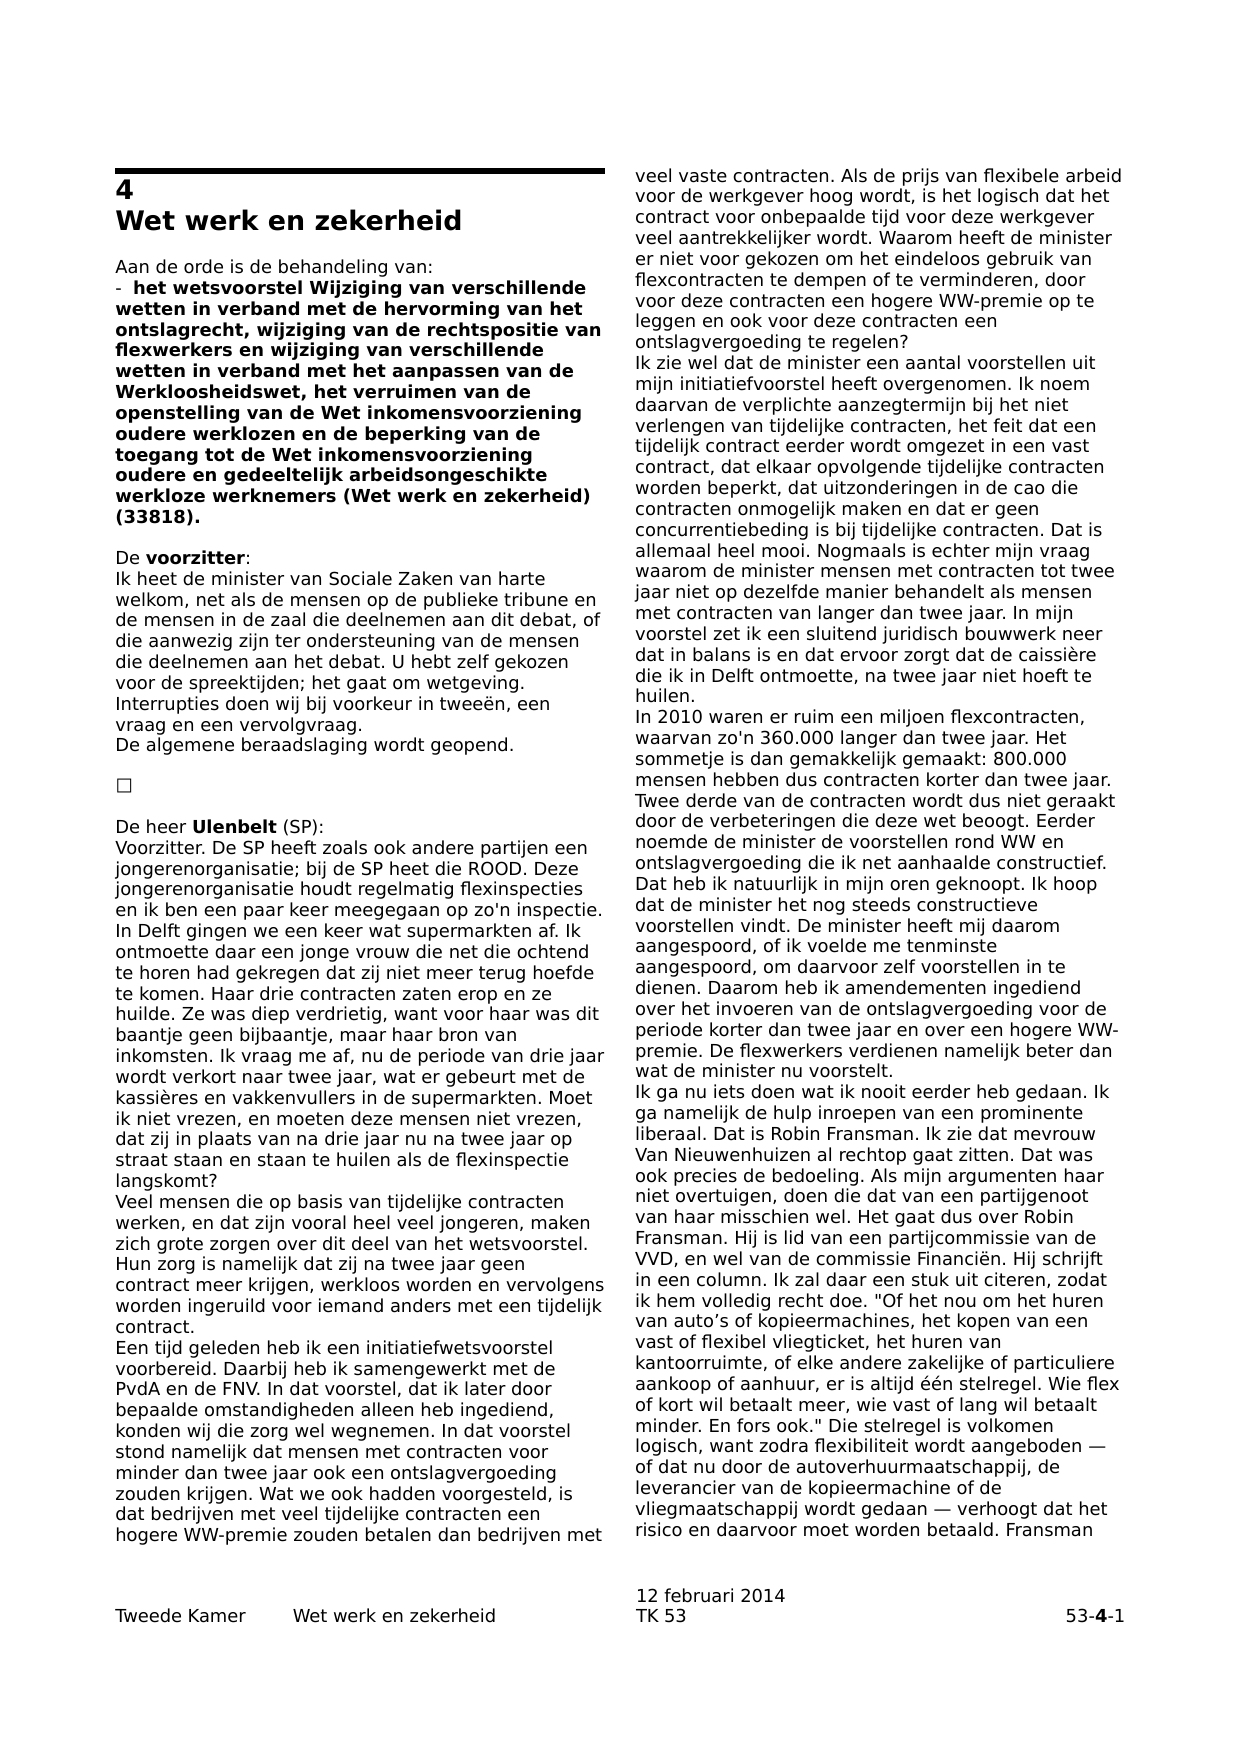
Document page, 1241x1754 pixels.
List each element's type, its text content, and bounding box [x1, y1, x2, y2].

list het wetsvoorstel Wijziging van verschillende wetten in verband met de hervorming van het ontslagrecht, wijziging van de rechtspositie van flexwerkers en wijziging van verschillende wetten in verband met het aanpassen van de Werkloosheidswet, het verruimen van de openstelling van de Wet inkomensvoorziening oudere werklozen en de beperking van de toegang tot de Wet inkomensvoorziening oudere en gedeeltelijk arbeidsongeschikte werkloze werknemers (Wet werk en zekerheid) (33818). [115, 278, 605, 528]
text De heer Ulenbelt (SP): [115, 817, 605, 837]
text ⬜ [115, 776, 605, 797]
title 4 Wet werk en zekerheid [115, 174, 605, 237]
text Aan de orde is de behandeling van: [115, 257, 605, 278]
text Ik ga nu iets doen wat ik nooit eerder heb gedaan. Ik ga namelijk de hulp inroepen van een prominente liberaal. Dat is Robin Fransman. Ik zie dat mevrouw Van Nieuwenhuizen al rechtop gaat zitten. Dat was ook precies de bedoeling. Als mijn argumenten haar niet overtuigen, doen die dat van een partijgenoot van haar misschien wel. Het gaat dus over Robin Fransman. Hij is lid van een partijcommissie van de VVD, en wel van de commissie Financiën. Hij schrijft in een column. Ik zal daar een stuk uit citeren, zodat ik hem volledig recht doe. "Of het nou om het huren van auto’s of kopieermachines, het kopen van een vast of flexibel vliegticket, het huren van kantoorruimte, of elke andere zakelijke of particuliere aankoop of aanhuur, er is altijd één stelregel. Wie flex of kort wil betaalt meer, wie vast of lang wil betaalt minder. En fors ook." Die stelregel is volkomen logisch, want zodra flexibiliteit wordt aangeboden — of dat nu door de autoverhuurmaatschappij, de leverancier van de kopieermachine of de vliegmaatschappij wordt gedaan — verhoogt dat het risico en daarvoor moet worden betaald. Fransman [635, 1082, 1125, 1540]
text veel vaste contracten. Als de prijs van flexibele arbeid voor de werkgever hoog wordt, is het logisch dat het contract voor onbepaalde tijd voor deze werkgever veel aantrekkelijker wordt. Waarom heeft de minister er niet voor gekozen om het eindeloos gebruik van flexcontracten te dempen of te verminderen, door voor deze contracten een hogere WW-premie op te leggen en ook voor deze contracten een ontslagvergoeding te regelen? [635, 165, 1125, 353]
text De voorzitter: [115, 548, 605, 568]
text Een tijd geleden heb ik een initiatiefwetsvoorstel voorbereid. Daarbij heb ik samengewerkt met de PvdA en de FNV. In dat voorstel, dat ik later door bepaalde omstandigheden alleen heb ingediend, konden wij die zorg wel wegnemen. In dat voorstel stond namelijk dat mensen met contracten voor minder dan twee jaar ook een ontslagvergoeding zouden krijgen. Wat we ook hadden voorgesteld, is dat bedrijven met veel tijdelijke contracten een hogere WW-premie zouden betalen dan bedrijven met [115, 1337, 605, 1546]
text Voorzitter. De SP heeft zoals ook andere partijen een jongerenorganisatie; bij de SP heet die ROOD. Deze jongerenorganisatie houdt regelmatig flexinspecties en ik ben een paar keer meegegaan op zo'n inspectie. In Delft gingen we een keer wat supermarkten af. Ik ontmoette daar een jonge vrouw die net die ochtend te horen had gekregen dat zij niet meer terug hoefde te komen. Haar drie contracten zaten erop en ze huilde. Ze was diep verdrietig, want voor haar was dit baantje geen bijbaantje, maar haar bron van inkomsten. Ik vraag me af, nu de periode van drie jaar wordt verkort naar twee jaar, wat er gebeurt met de kassières en vakkenvullers in de supermarkten. Moet ik niet vrezen, en moeten deze mensen niet vrezen, dat zij in plaats van na drie jaar nu na twee jaar op straat staan en staan te huilen als de flexinspectie langskomt? [115, 837, 605, 1192]
text Veel mensen die op basis van tijdelijke contracten werken, en dat zijn vooral heel veel jongeren, maken zich grote zorgen over dit deel van het wetsvoorstel. Hun zorg is namelijk dat zij na twee jaar geen contract meer krijgen, werkloos worden en vervolgens worden ingeruild voor iemand anders met een tijdelijk contract. [115, 1192, 605, 1337]
text Ik zie wel dat de minister een aantal voorstellen uit mijn initiatiefvoorstel heeft overgenomen. Ik noem daarvan de verplichte aanzegtermijn bij het niet verlengen van tijdelijke contracten, het feit dat een tijdelijk contract eerder wordt omgezet in een vast contract, dat elkaar opvolgende tijdelijke contracten worden beperkt, dat uitzonderingen in de cao die contracten onmogelijk maken en dat er geen concurrentiebeding is bij tijdelijke contracten. Dat is allemaal heel mooi. Nogmaals is echter mijn vraag waarom de minister mensen met contracten tot twee jaar niet op dezelfde manier behandelt als mensen met contracten van langer dan twee jaar. In mijn voorstel zet ik een sluitend juridisch bouwwerk neer dat in balans is en dat ervoor zorgt dat de caissière die ik in Delft ontmoette, na twee jaar niet hoeft te huilen. [635, 353, 1125, 707]
text De algemene beraadslaging wordt geopend. [115, 735, 605, 756]
text In 2010 waren er ruim een miljoen flexcontracten, waarvan zo'n 360.000 langer dan twee jaar. Het sommetje is dan gemakkelijk gemaakt: 800.000 mensen hebben dus contracten korter dan twee jaar. Twee derde van de contracten wordt dus niet geraakt door de verbeteringen die deze wet beoogt. Eerder noemde de minister de voorstellen rond WW en ontslagvergoeding die ik net aanhaalde constructief. Dat heb ik natuurlijk in mijn oren geknoopt. Ik hoop dat de minister het nog steeds constructieve voorstellen vindt. De minister heeft mij daarom aangespoord, of ik voelde me tenminste aangespoord, om daarvoor zelf voorstellen in te dienen. Daarom heb ik amendementen ingediend over het invoeren van de ontslagvergoeding voor de periode korter dan twee jaar en over een hogere WW-premie. De flexwerkers verdienen namelijk beter dan wat de minister nu voorstelt. [635, 707, 1125, 1082]
text Ik heet de minister van Sociale Zaken van harte welkom, net als de mensen op de publieke tribune en de mensen in de zaal die deelnemen aan dit debat, of die aanwezig zijn ter ondersteuning van de mensen die deelnemen aan het debat. U hebt zelf gekozen voor de spreektijden; het gaat om wetgeving. Interrupties doen wij bij voorkeur in tweeën, een vraag en een vervolgvraag. [115, 568, 605, 735]
